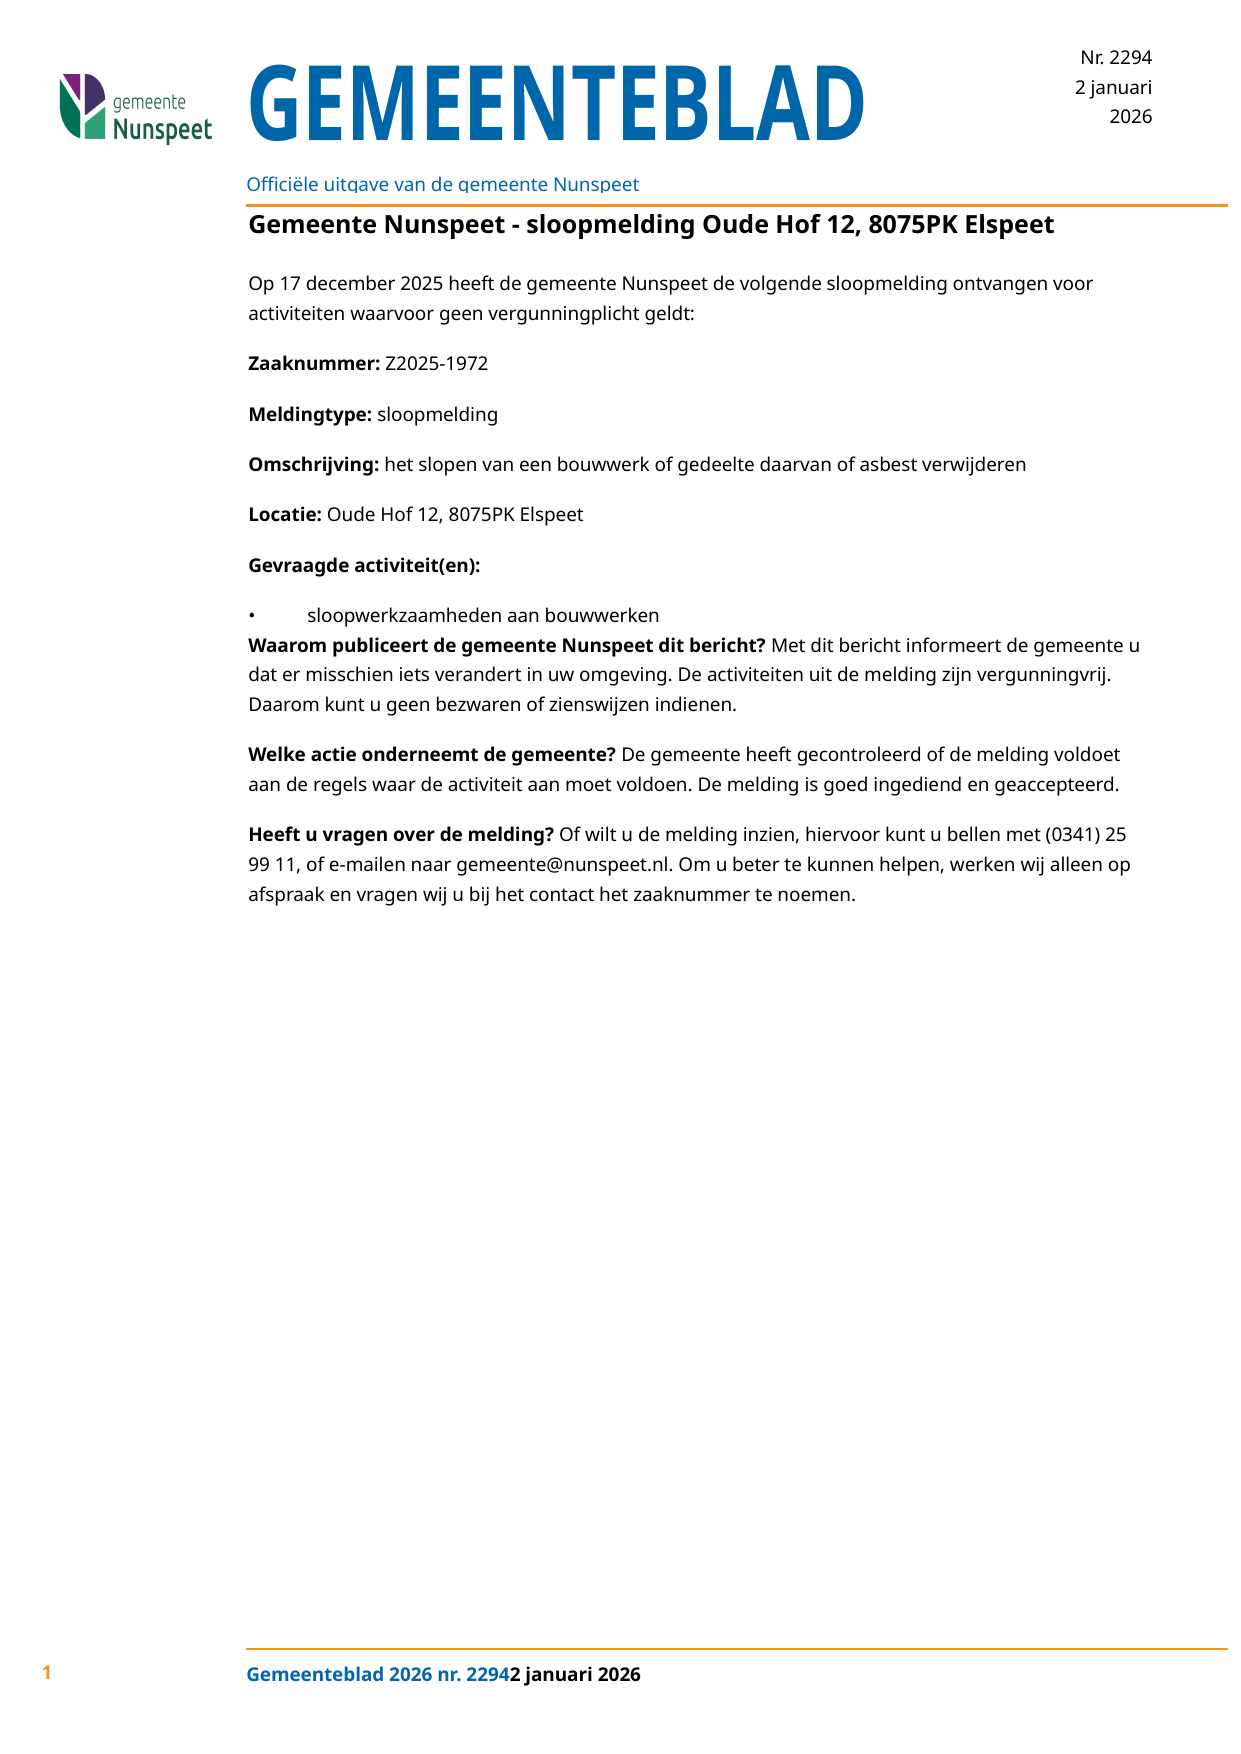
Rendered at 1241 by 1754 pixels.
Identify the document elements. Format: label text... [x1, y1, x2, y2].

text Zaaknummer: Z2025-1972 [248, 350, 1152, 376]
text Heeft u vragen over de melding? Of wilt u de melding inzien, hiervoor kunt u bellen met (0341) 25 99 11, of e-mailen naar gemeente@nunspeet.nl. Om u beter te kunnen helpen, werken wij alleen op afspraak en vragen wij u bij het contact het zaaknummer te noemen. [248, 822, 1152, 906]
text Gevraagde activiteit(en): [248, 552, 1152, 578]
text Locatie: Oude Hof 12, 8075PK Elspeet [248, 502, 1152, 527]
text Omschrijving: het slopen van een bouwwerk of gedeelte daarvan of asbest verwijderen [248, 451, 1152, 477]
text Waarom publiceert de gemeente Nunspeet dit bericht? Met dit bericht informeert de gemeente u dat er misschien iets verandert in uw omgeving. De activiteiten uit de melding zijn vergunningvrij. Daarom kunt u geen bezwaren of zienswijzen indienen. [248, 632, 1152, 717]
text Op 17 december 2025 heeft de gemeente Nunspeet de volgende sloopmelding ontvangen voor activiteiten waarvoor geen vergunningplicht geldt: [248, 270, 1152, 326]
text Gemeente Nunspeet - sloopmelding Oude Hof 12, 8075PK Elspeet [248, 207, 1152, 241]
list sloopwerkzaamheden aan bouwwerken [248, 602, 1152, 628]
picture [41, 47, 231, 172]
text Meldingtype: sloopmelding [248, 401, 1152, 426]
text Welke actie onderneemt de gemeente? De gemeente heeft gecontroleerd of de melding voldoet aan de regels waar de activiteit aan moet voldoen. De melding is goed ingediend en geaccepteerd. [248, 742, 1152, 797]
